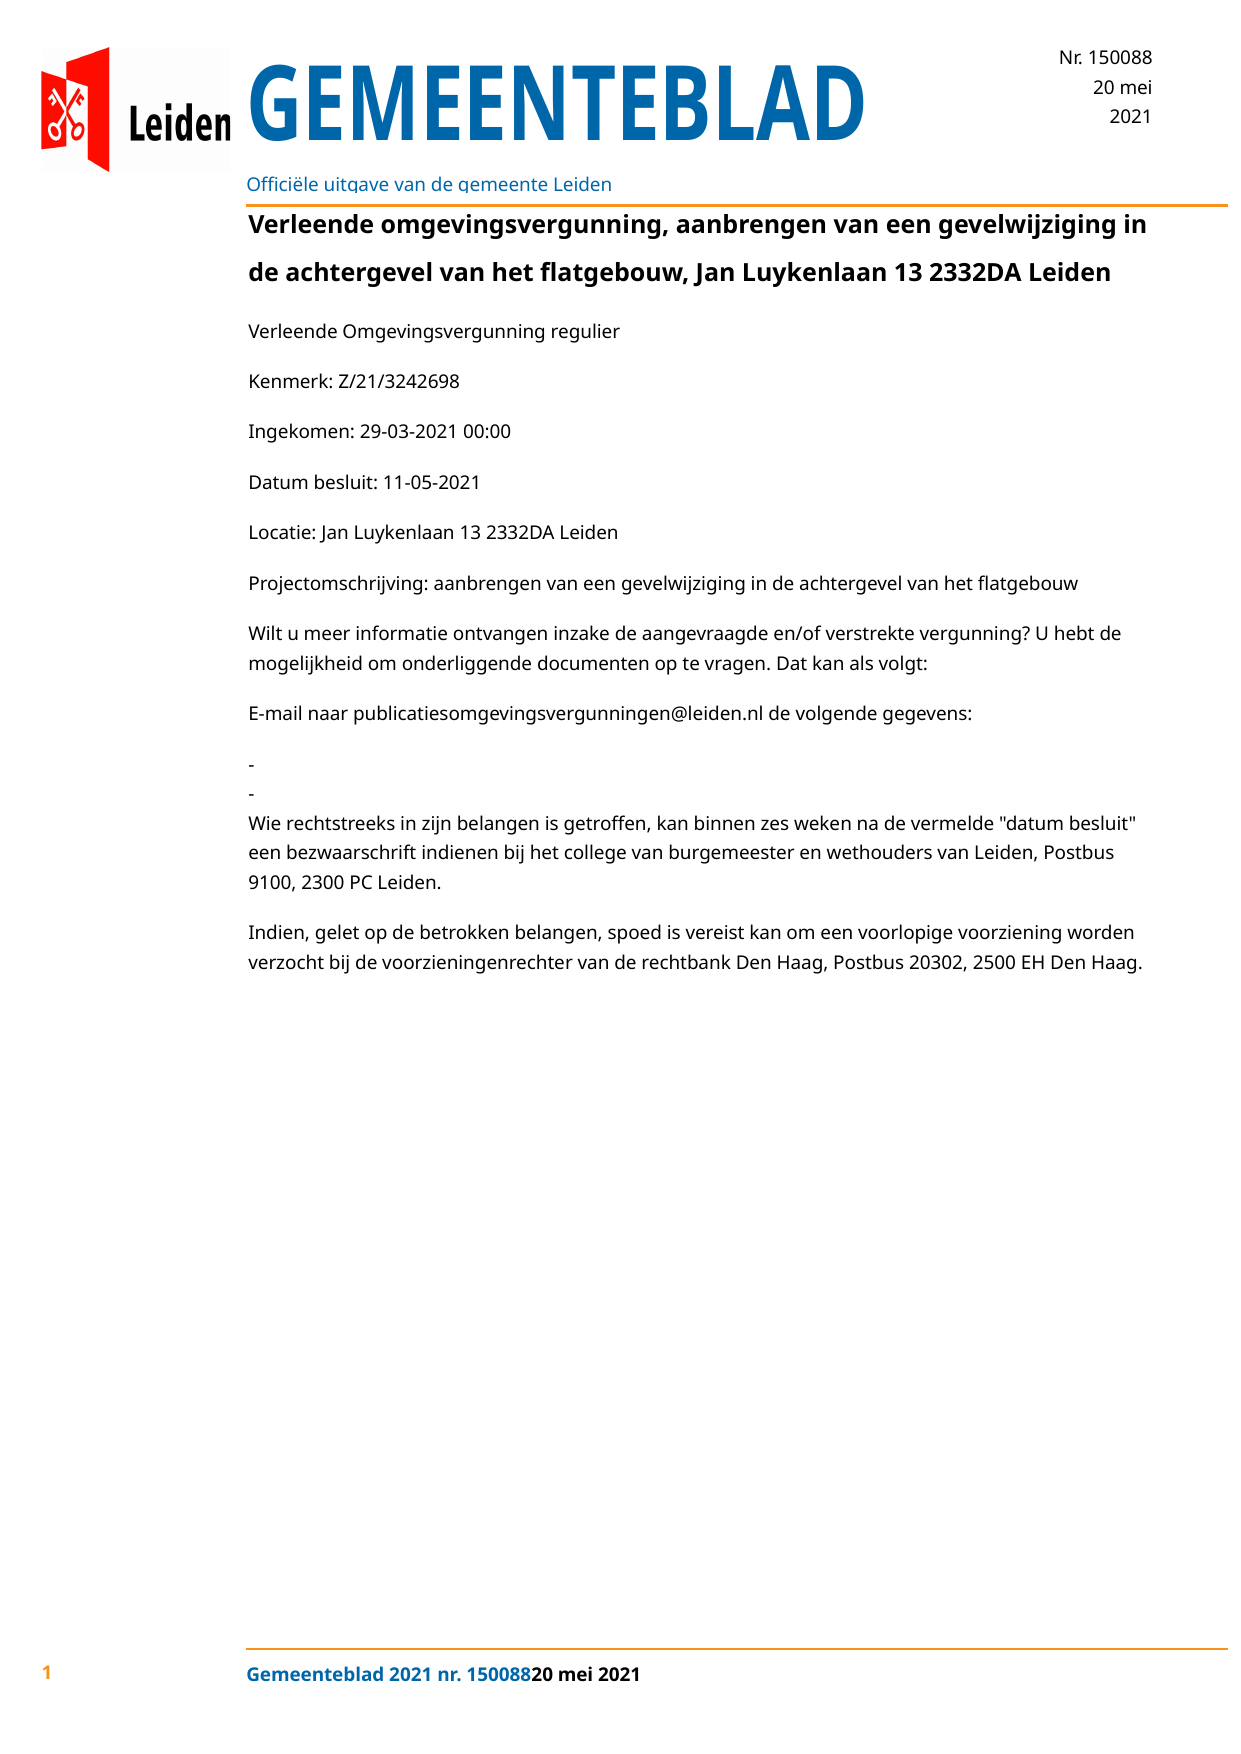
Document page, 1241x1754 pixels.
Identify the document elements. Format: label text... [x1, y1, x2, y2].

text E-mail naar publicatiesomgevingsvergunningen@leiden.nl de volgende gegevens: [248, 700, 1152, 726]
text Kenmerk: Z/21/3242698 [248, 368, 1152, 394]
picture [41, 47, 231, 172]
text Datum besluit: 11-05-2021 [248, 469, 1152, 495]
text Projectomschrijving: aanbrengen van een gevelwijziging in de achtergevel van het flatgebouw [248, 570, 1152, 596]
text Wie rechtstreeks in zijn belangen is getroffen, kan binnen zes weken na de vermelde "datum besluit" een bezwaarschrift indienen bij het college van burgemeester en wethouders van Leiden, Postbus 9100, 2300 PC Leiden. [248, 810, 1152, 895]
text Verleende Omgevingsvergunning regulier [248, 318, 1152, 344]
text Indien, gelet op de betrokken belangen, spoed is vereist kan om een voorlopige voorziening worden verzocht bij de voorzieningenrechter van de rechtbank Den Haag, Postbus 20302, 2500 EH Den Haag. [248, 919, 1152, 975]
text Verleende omgevingsvergunning, aanbrengen van een gevelwijziging in de achtergevel van het flatgebouw, Jan Luykenlaan 13 2332DA Leiden [248, 207, 1152, 288]
text Wilt u meer informatie ontvangen inzake de aangevraagde en/of verstrekte vergunning? U hebt de mogelijkheid om onderliggende documenten op te vragen. Dat kan als volgt: [248, 620, 1152, 676]
text Ingekomen: 29-03-2021 00:00 [248, 419, 1152, 444]
text Locatie: Jan Luykenlaan 13 2332DA Leiden [248, 519, 1152, 545]
